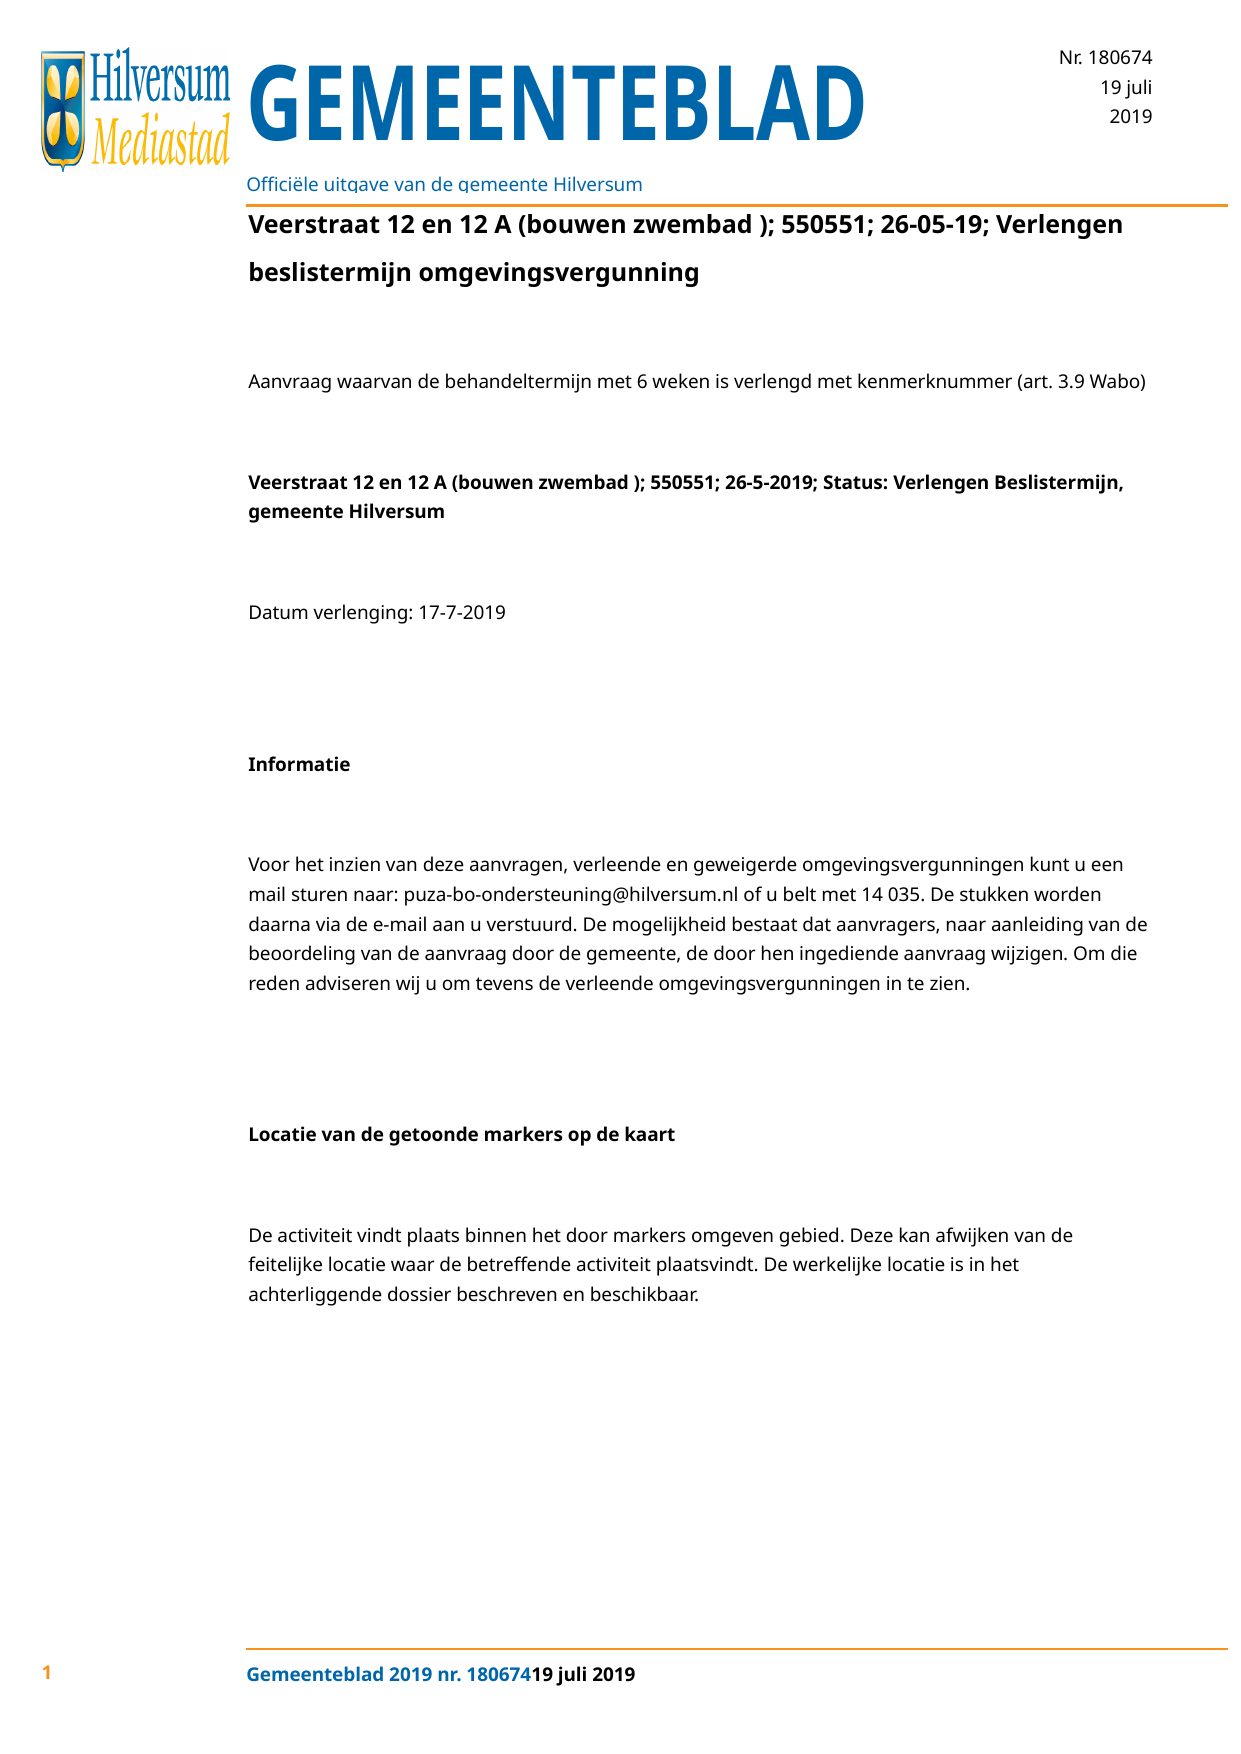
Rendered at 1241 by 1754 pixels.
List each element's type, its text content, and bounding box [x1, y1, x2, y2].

text Informatie [248, 751, 1152, 777]
text Aanvraag waarvan de behandeltermijn met 6 weken is verlengd met kenmerknummer (art. 3.9 Wabo) [248, 368, 1152, 394]
text Datum verlenging: 17-7-2019 [248, 599, 1152, 625]
picture [41, 47, 231, 172]
text Locatie van de getoonde markers op de kaart [248, 1121, 1152, 1147]
text Veerstraat 12 en 12 A (bouwen zwembad ); 550551; 26-5-2019; Status: Verlengen Beslistermijn, gemeente Hilversum [248, 469, 1152, 524]
text Voor het inzien van deze aanvragen, verleende en geweigerde omgevingsvergunningen kunt u een mail sturen naar: puza-bo-ondersteuning@hilversum.nl of u belt met 14 035. De stukken worden daarna via de e-mail aan u verstuurd. De mogelijkheid bestaat dat aanvragers, naar aanleiding van de beoordeling van de aanvraag door de gemeente, de door hen ingediende aanvraag wijzigen. Om die reden adviseren wij u om tevens de verleende omgevingsvergunningen in te zien. [248, 852, 1152, 996]
text De activiteit vindt plaats binnen het door markers omgeven gebied. Deze kan afwijken van de feitelijke locatie waar de betreffende activiteit plaatsvindt. De werkelijke locatie is in het achterliggende dossier beschreven en beschikbaar. [248, 1222, 1152, 1307]
text Veerstraat 12 en 12 A (bouwen zwembad ); 550551; 26-05-19; Verlengen beslistermijn omgevingsvergunning [248, 207, 1152, 288]
